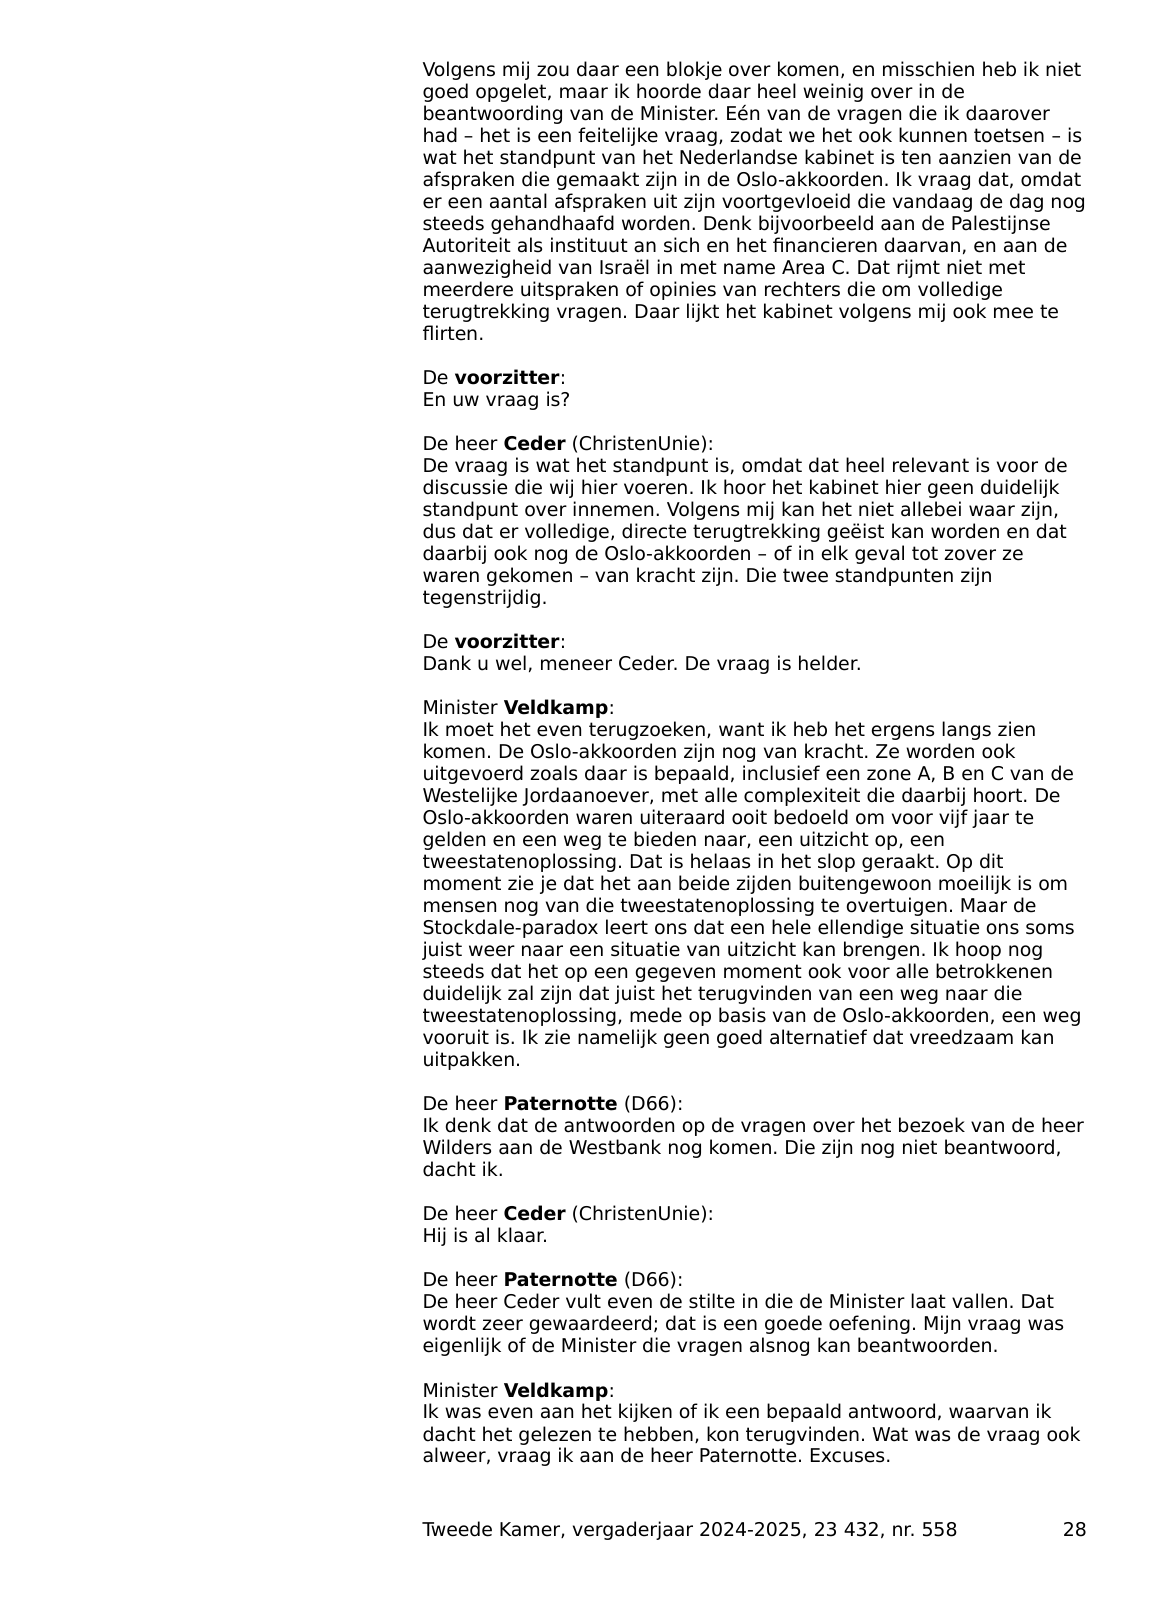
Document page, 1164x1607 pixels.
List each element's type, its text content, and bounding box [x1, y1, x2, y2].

text Ik was even aan het kijken of ik een bepaald antwoord, waarvan ik dacht het gelezen te hebben, kon terugvinden. Wat was de vraag ook alweer, vraag ik aan de heer Paternotte. Excuses. [422, 1401, 1087, 1467]
text De voorzitter: [422, 367, 1087, 389]
text De heer Ceder (ChristenUnie): [422, 433, 1087, 455]
text De heer Paternotte (D66): [422, 1269, 1087, 1291]
text De heer Ceder vult even de stilte in die de Minister laat vallen. Dat wordt zeer gewaardeerd; dat is een goede oefening. Mijn vraag was eigenlijk of de Minister die vragen alsnog kan beantwoorden. [422, 1291, 1087, 1357]
text De heer Ceder (ChristenUnie): [422, 1203, 1087, 1225]
text Volgens mij zou daar een blokje over komen, en misschien heb ik niet goed opgelet, maar ik hoorde daar heel weinig over in de beantwoording van de Minister. Eén van de vragen die ik daarover had – het is een feitelijke vraag, zodat we het ook kunnen toetsen – is wat het standpunt van het Nederlandse kabinet is ten aanzien van de afspraken die gemaakt zijn in de Oslo-akkoorden. Ik vraag dat, omdat er een aantal afspraken uit zijn voortgevloeid die vandaag de dag nog steeds gehandhaafd worden. Denk bijvoorbeeld aan de Palestijnse Autoriteit als instituut an sich en het financieren daarvan, en aan de aanwezigheid van Israël in met name Area C. Dat rijmt niet met meerdere uitspraken of opinies van rechters die om volledige terugtrekking vragen. Daar lijkt het kabinet volgens mij ook mee te flirten. [422, 59, 1087, 345]
text Ik denk dat de antwoorden op de vragen over het bezoek van de heer Wilders aan de Westbank nog komen. Die zijn nog niet beantwoord, dacht ik. [422, 1115, 1087, 1181]
text Dank u wel, meneer Ceder. De vraag is helder. [422, 653, 1087, 675]
text Hij is al klaar. [422, 1225, 1087, 1247]
text Minister Veldkamp: [422, 1379, 1087, 1401]
text Ik moet het even terugzoeken, want ik heb het ergens langs zien komen. De Oslo-akkoorden zijn nog van kracht. Ze worden ook uitgevoerd zoals daar is bepaald, inclusief een zone A, B en C van de Westelijke Jordaanoever, met alle complexiteit die daarbij hoort. De Oslo-akkoorden waren uiteraard ooit bedoeld om voor vijf jaar te gelden en een weg te bieden naar, een uitzicht op, een tweestatenoplossing. Dat is helaas in het slop geraakt. Op dit moment zie je dat het aan beide zijden buitengewoon moeilijk is om mensen nog van die tweestatenoplossing te overtuigen. Maar de Stockdale-paradox leert ons dat een hele ellendige situatie ons soms juist weer naar een situatie van uitzicht kan brengen. Ik hoop nog steeds dat het op een gegeven moment ook voor alle betrokkenen duidelijk zal zijn dat juist het terugvinden van een weg naar die tweestatenoplossing, mede op basis van de Oslo-akkoorden, een weg vooruit is. Ik zie namelijk geen goed alternatief dat vreedzaam kan uitpakken. [422, 719, 1087, 1071]
text Minister Veldkamp: [422, 697, 1087, 719]
text De voorzitter: [422, 631, 1087, 653]
text De heer Paternotte (D66): [422, 1093, 1087, 1115]
text De vraag is wat het standpunt is, omdat dat heel relevant is voor de discussie die wij hier voeren. Ik hoor het kabinet hier geen duidelijk standpunt over innemen. Volgens mij kan het niet allebei waar zijn, dus dat er volledige, directe terugtrekking geëist kan worden en dat daarbij ook nog de Oslo-akkoorden – of in elk geval tot zover ze waren gekomen – van kracht zijn. Die twee standpunten zijn tegenstrijdig. [422, 455, 1087, 609]
text En uw vraag is? [422, 389, 1087, 411]
